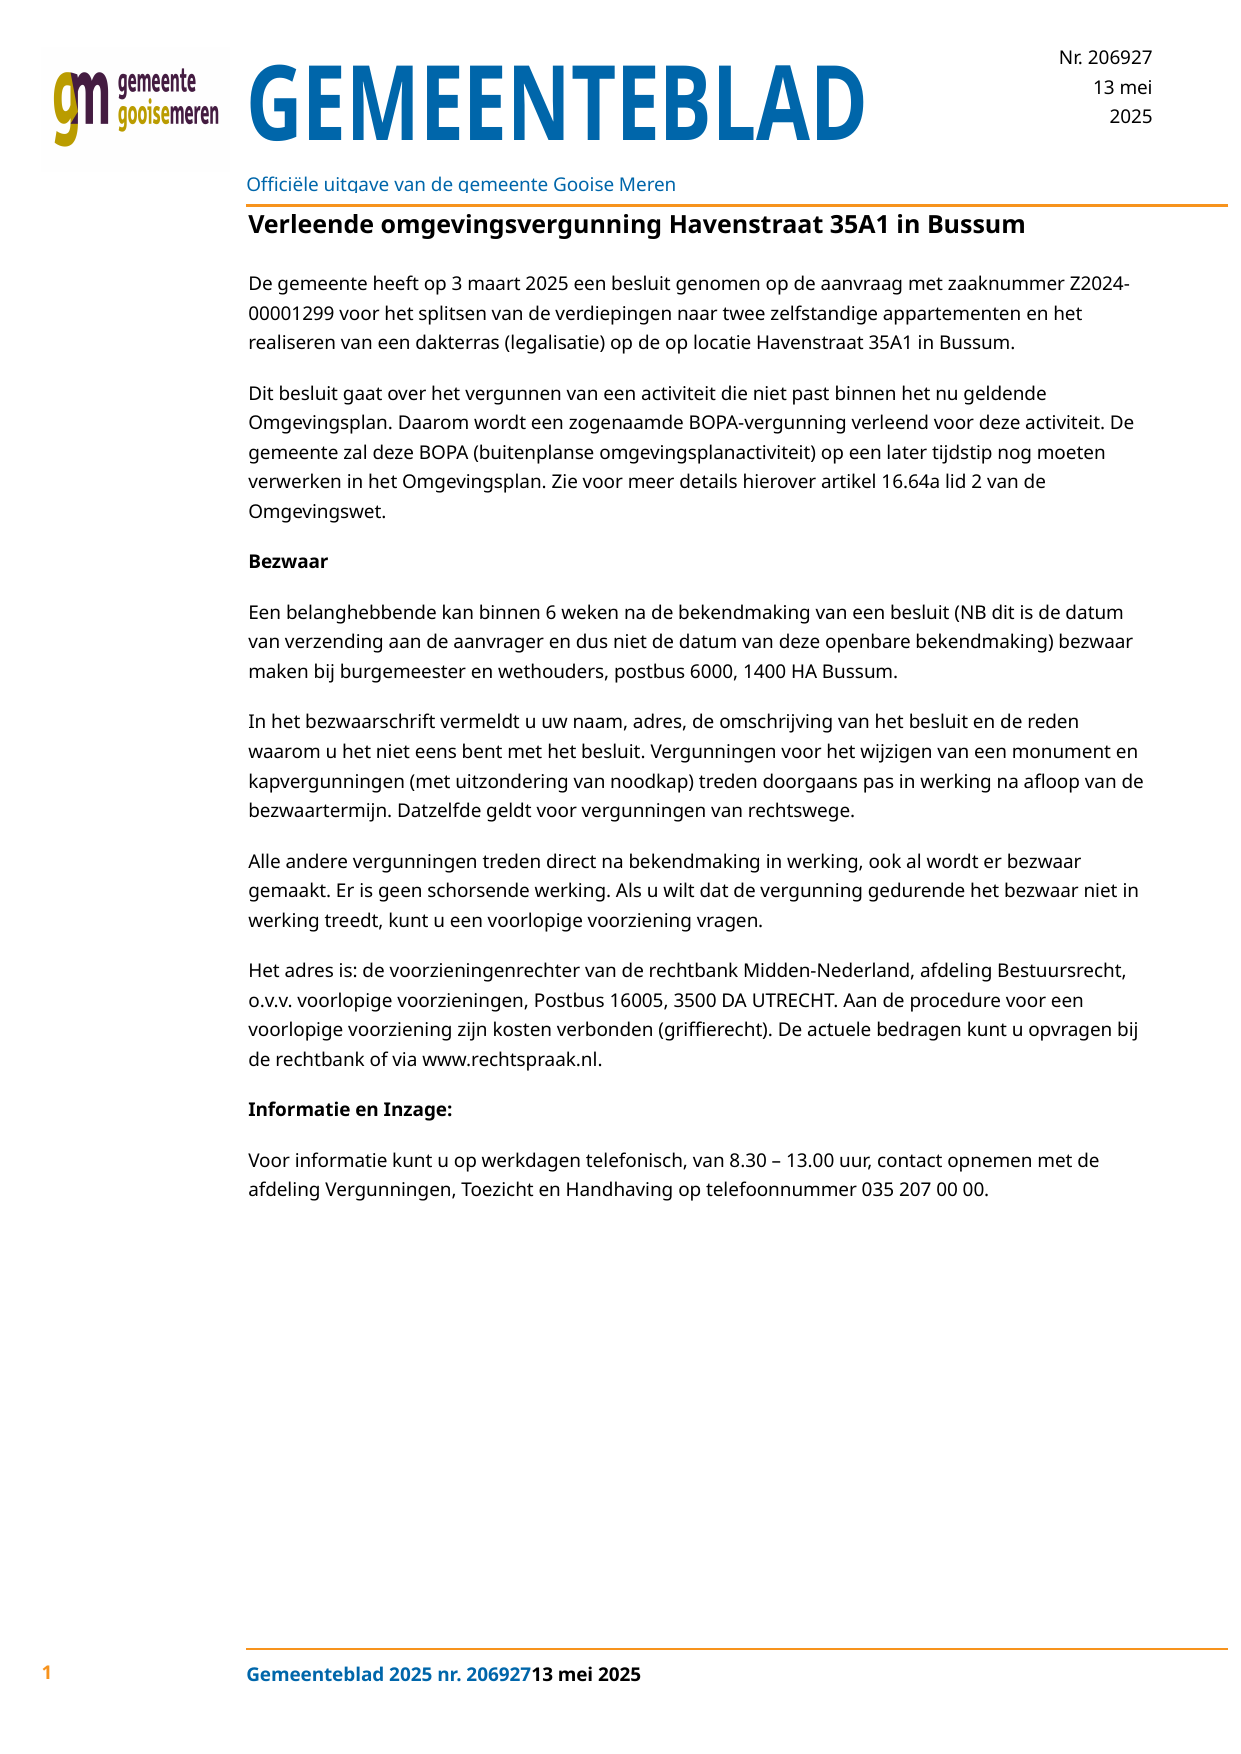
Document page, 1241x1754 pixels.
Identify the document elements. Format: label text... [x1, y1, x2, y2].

picture [41, 47, 231, 172]
text Verleende omgevingsvergunning Havenstraat 35A1 in Bussum [248, 207, 1152, 241]
text Dit besluit gaat over het vergunnen van een activiteit die niet past binnen het nu geldende Omgevingsplan. Daarom wordt een zogenaamde BOPA-vergunning verleend voor deze activiteit. De gemeente zal deze BOPA (buitenplanse omgevingsplanactiviteit) op een later tijdstip nog moeten verwerken in het Omgevingsplan. Zie voor meer details hierover artikel 16.64a lid 2 van de Omgevingswet. [248, 380, 1152, 524]
text Alle andere vergunningen treden direct na bekendmaking in werking, ook al wordt er bezwaar gemaakt. Er is geen schorsende werking. Als u wilt dat de vergunning gedurende het bezwaar niet in werking treedt, kunt u een voorlopige voorziening vragen. [248, 848, 1152, 933]
text De gemeente heeft op 3 maart 2025 een besluit genomen op de aanvraag met zaaknummer Z2024-00001299 voor het splitsen van de verdiepingen naar twee zelfstandige appartementen en het realiseren van een dakterras (legalisatie) op de op locatie Havenstraat 35A1 in Bussum. [248, 270, 1152, 355]
text In het bezwaarschrift vermeldt u uw naam, adres, de omschrijving van het besluit en de reden waarom u het niet eens bent met het besluit. Vergunningen voor het wijzigen van een monument en kapvergunningen (met uitzondering van noodkap) treden doorgaans pas in werking na afloop van de bezwaartermijn. Datzelfde geldt voor vergunningen van rechtswege. [248, 709, 1152, 823]
text Informatie en Inzage: [248, 1097, 1152, 1122]
text Bezwaar [248, 549, 1152, 574]
text Het adres is: de voorzieningenrechter van de rechtbank Midden-Nederland, afdeling Bestuursrecht, o.v.v. voorlopige voorzieningen, Postbus 16005, 3500 DA UTRECHT. Aan de procedure voor een voorlopige voorziening zijn kosten verbonden (griffierecht). De actuele bedragen kunt u opvragen bij de rechtbank of via www.rechtspraak.nl. [248, 957, 1152, 1072]
text Voor informatie kunt u op werkdagen telefonisch, van 8.30 – 13.00 uur, contact opnemen met de afdeling Vergunningen, Toezicht en Handhaving op telefoonnummer 035 207 00 00. [248, 1147, 1152, 1202]
text Een belanghebbende kan binnen 6 weken na de bekendmaking van een besluit (NB dit is de datum van verzending aan de aanvrager en dus niet de datum van deze openbare bekendmaking) bezwaar maken bij burgemeester en wethouders, postbus 6000, 1400 HA Bussum. [248, 599, 1152, 684]
